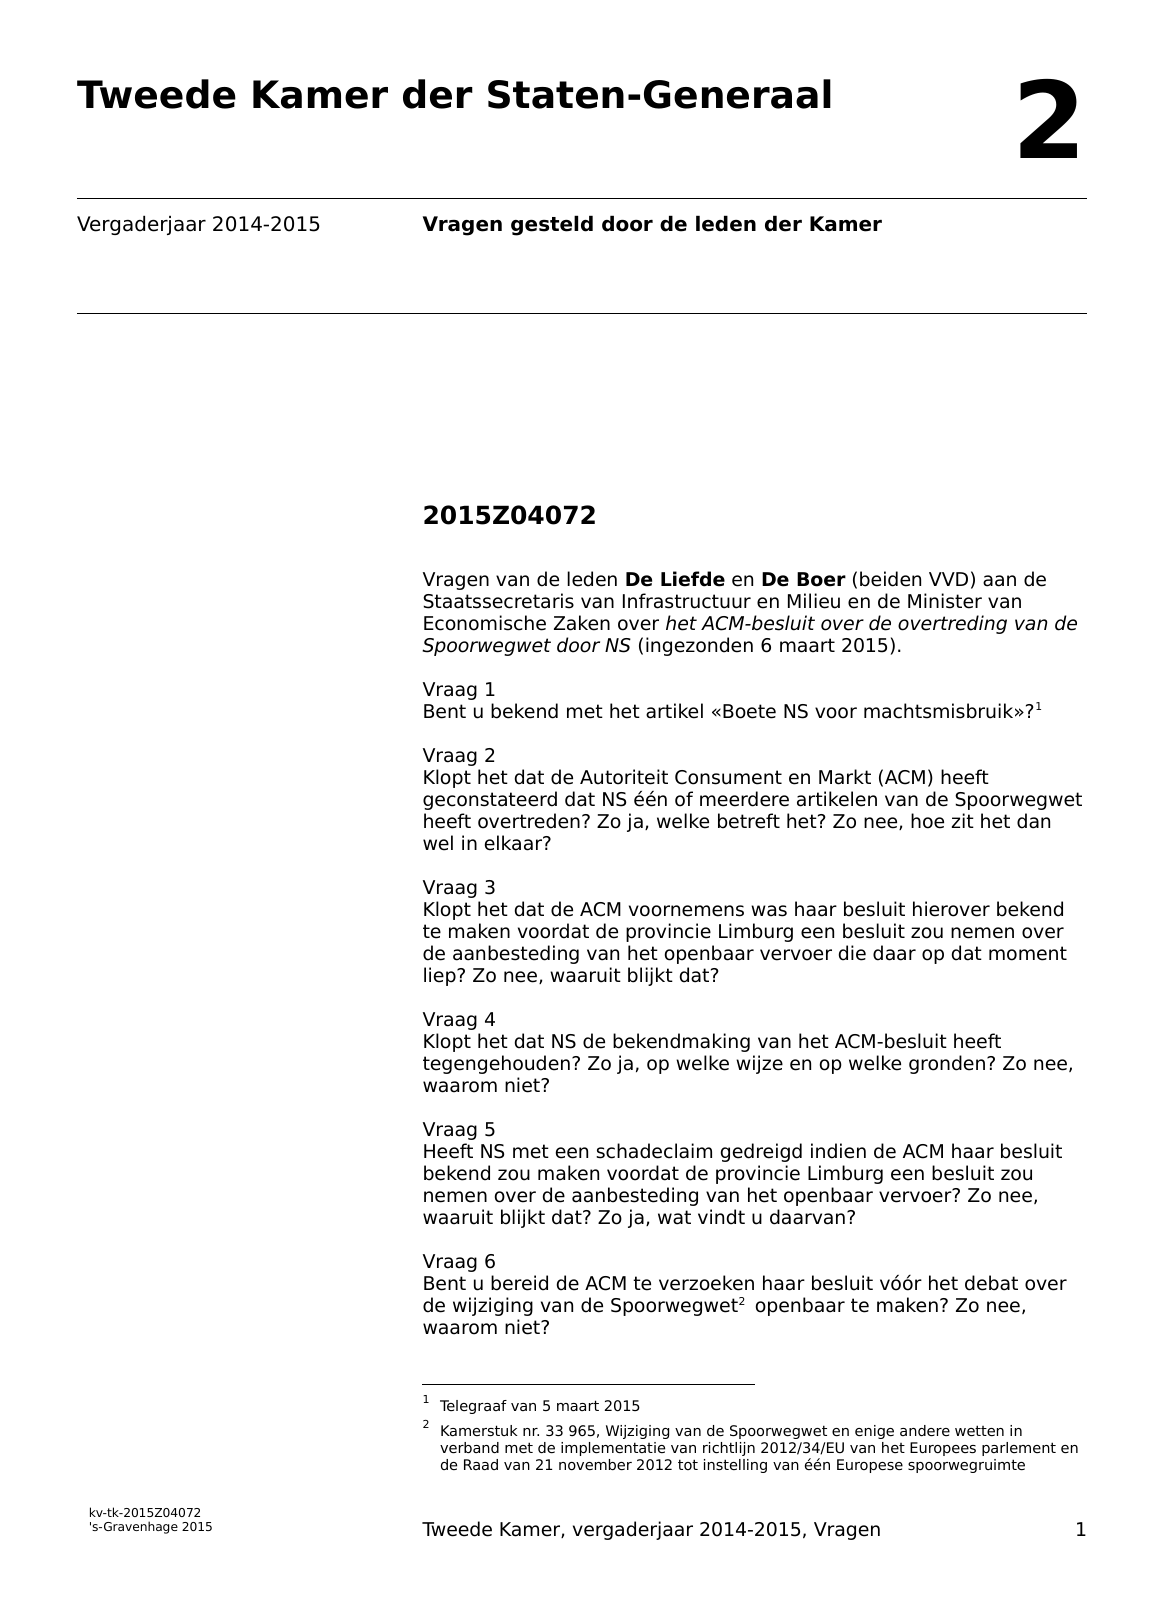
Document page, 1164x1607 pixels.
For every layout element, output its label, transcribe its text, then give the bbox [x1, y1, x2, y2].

text Heeft NS met een schadeclaim gedreigd indien de ACM haar besluit bekend zou maken voordat de provincie Limburg een besluit zou nemen over de aanbesteding van het openbaar vervoer? Zo nee, waaruit blijkt dat? Zo ja, wat vindt u daarvan? [422, 1141, 1087, 1229]
text Klopt het dat de Autoriteit Consument en Markt (ACM) heeft geconstateerd dat NS één of meerdere artikelen van de Spoorwegwet heeft overtreden? Zo ja, welke betreft het? Zo nee, hoe zit het dan wel in elkaar? [422, 767, 1087, 855]
text 's-Gravenhage 2015 [88, 1520, 323, 1534]
text Bent u bekend met het artikel «Boete NS voor machtsmisbruik»? [422, 701, 1087, 723]
text Vraag 3 [422, 877, 1087, 899]
table_cell Vergaderjaar 2014-2015 [77, 199, 422, 313]
text Klopt het dat NS de bekendmaking van het ACM-besluit heeft tegengehouden? Zo ja, op welke wijze en op welke gronden? Zo nee, waarom niet? [422, 1031, 1087, 1097]
text Vraag 5 [422, 1119, 1087, 1141]
table_header Tweede Kamer der Staten-Generaal [77, 59, 886, 198]
text Vraag 6 [422, 1251, 1087, 1273]
text Bent u bereid de ACM te verzoeken haar besluit vóór het debat over de wijziging van de Spoorwegwet openbaar te maken? Zo nee, waarom niet? [422, 1273, 1087, 1339]
text Vraag 1 [422, 679, 1087, 701]
text Telegraaf van 5 maart 2015 [422, 1393, 1087, 1416]
text Kamerstuk nr. 33 965, Wijziging van de Spoorwegwet en enige andere wetten in verband met de implementatie van richtlijn 2012/34/EU van het Europees parlement en de Raad van 21 november 2012 tot instelling van één Europese spoorwegruimte [422, 1418, 1087, 1474]
text kv-tk-2015Z04072 [88, 1506, 323, 1520]
table_header 2 [886, 59, 1087, 198]
text Vragen van de leden De Liefde en De Boer (beiden VVD) aan de Staatssecretaris van Infrastructuur en Milieu en de Minister van Economische Zaken over het ACM-besluit over de overtreding van de Spoorwegwet door NS (ingezonden 6 maart 2015). [422, 569, 1087, 657]
text 2015Z04072 [422, 501, 1087, 531]
text Vraag 2 [422, 745, 1087, 767]
text Vraag 4 [422, 1009, 1087, 1031]
table_cell Vragen gesteld door de leden der Kamer [422, 199, 1087, 313]
text Klopt het dat de ACM voornemens was haar besluit hierover bekend te maken voordat de provincie Limburg een besluit zou nemen over de aanbesteding van het openbaar vervoer die daar op dat moment liep? Zo nee, waaruit blijkt dat? [422, 899, 1087, 987]
